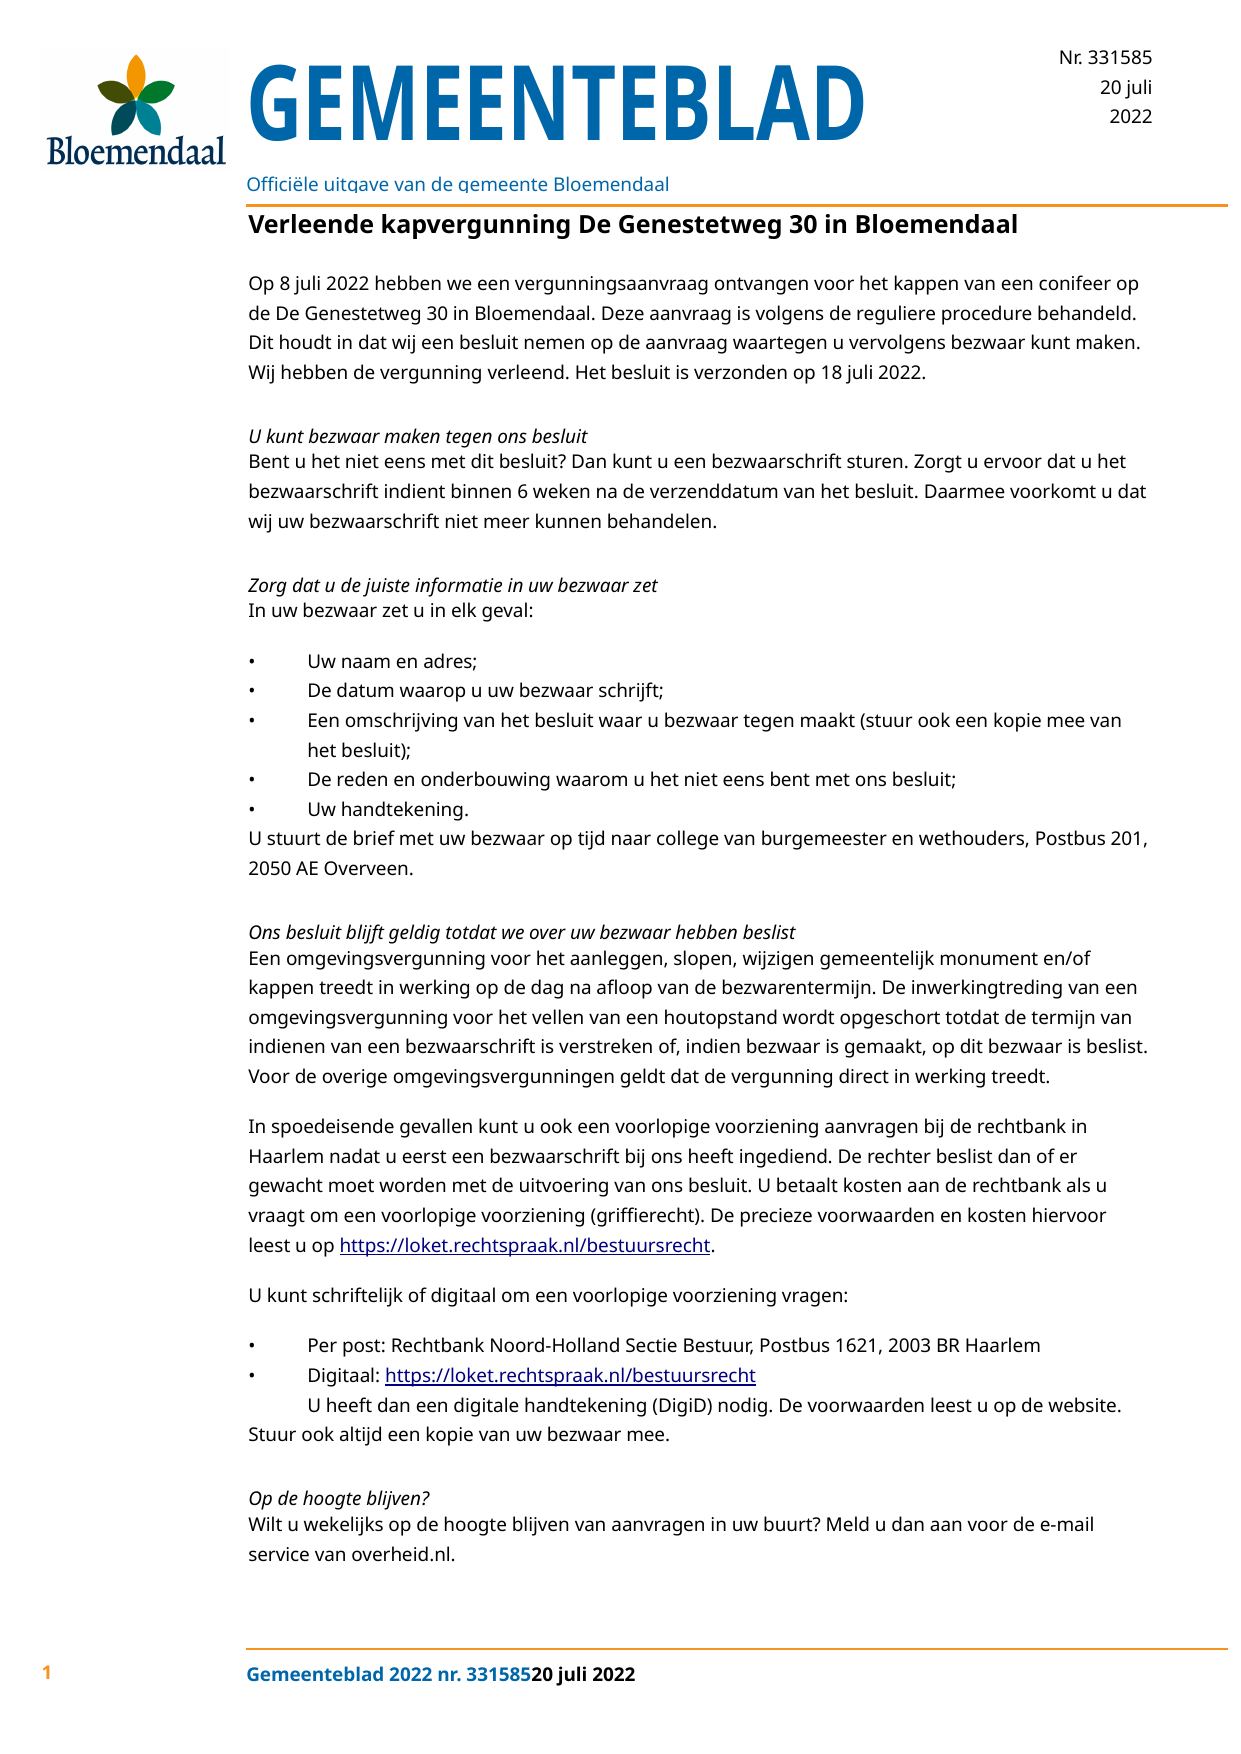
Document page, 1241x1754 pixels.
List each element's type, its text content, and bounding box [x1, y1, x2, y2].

list Uw naam en adres; [248, 648, 1152, 674]
text Op 8 juli 2022 hebben we een vergunningsaanvraag ontvangen voor het kappen van een conifeer op de De Genestetweg 30 in Bloemendaal. Deze aanvraag is volgens de reguliere procedure behandeld. Dit houdt in dat wij een besluit nemen op de aanvraag waartegen u vervolgens bezwaar kunt maken. Wij hebben de vergunning verleend. Het besluit is verzonden op 18 juli 2022. [248, 270, 1152, 385]
text U kunt schriftelijk of digitaal om een voorlopige voorziening vragen: [248, 1282, 1152, 1308]
picture [41, 47, 231, 172]
text U stuurt de brief met uw bezwaar op tijd naar college van burgemeester en wethouders, Postbus 201, 2050 AE Overveen. [248, 826, 1152, 881]
text In spoedeisende gevallen kunt u ook een voorlopige voorziening aanvragen bij de rechtbank in Haarlem nadat u eerst een bezwaarschrift bij ons heeft ingediend. De rechter beslist dan of er gewacht moet worden met de uitvoering van ons besluit. U betaalt kosten aan de rechtbank als u vraagt om een voorlopige voorziening (griffierecht). De precieze voorwaarden en kosten hiervoor leest u op https://loket.rechtspraak.nl/bestuursrecht. [248, 1113, 1152, 1258]
text Zorg dat u de juiste informatie in uw bezwaar zet [248, 572, 1152, 598]
text Bent u het niet eens met dit besluit? Dan kunt u een bezwaarschrift sturen. Zorgt u ervoor dat u het bezwaarschrift indient binnen 6 weken na de verzenddatum van het besluit. Daarmee voorkomt u dat wij uw bezwaarschrift niet meer kunnen behandelen. [248, 449, 1152, 534]
text Ons besluit blijft geldig totdat we over uw bezwaar hebben beslist [248, 919, 1152, 945]
text Verleende kapvergunning De Genestetweg 30 in Bloemendaal [248, 207, 1152, 241]
text Wilt u wekelijks op de hoogte blijven van aanvragen in uw buurt? Meld u dan aan voor de e-mail service van overheid.nl. [248, 1511, 1152, 1566]
list Een omschrijving van het besluit waar u bezwaar tegen maakt (stuur ook een kopie mee van het besluit); [248, 707, 1152, 762]
text U kunt bezwaar maken tegen ons besluit [248, 423, 1152, 449]
list Digitaal: https://loket.rechtspraak.nl/bestuursrecht [248, 1362, 1152, 1388]
list Uw handtekening. [248, 796, 1152, 822]
list Per post: Rechtbank Noord-Holland Sectie Bestuur, Postbus 1621, 2003 BR Haarlem [248, 1333, 1152, 1358]
text In uw bezwaar zet u in elk geval: [248, 598, 1152, 623]
list De reden en onderbouwing waarom u het niet eens bent met ons besluit; [248, 766, 1152, 792]
text Op de hoogte blijven? [248, 1485, 1152, 1511]
list De datum waarop u uw bezwaar schrijft; [248, 678, 1152, 703]
list U heeft dan een digitale handtekening (DigiD) nodig. De voorwaarden leest u op de website. [248, 1392, 1152, 1418]
text Stuur ook altijd een kopie van uw bezwaar mee. [248, 1421, 1152, 1447]
text Een omgevingsvergunning voor het aanleggen, slopen, wijzigen gemeentelijk monument en/of kappen treedt in werking op de dag na afloop van de bezwarentermijn. De inwerkingtreding van een omgevingsvergunning voor het vellen van een houtopstand wordt opgeschort totdat de termijn van indienen van een bezwaarschrift is verstreken of, indien bezwaar is gemaakt, op dit bezwaar is beslist. Voor de overige omgevingsvergunningen geldt dat de vergunning direct in werking treedt. [248, 945, 1152, 1089]
